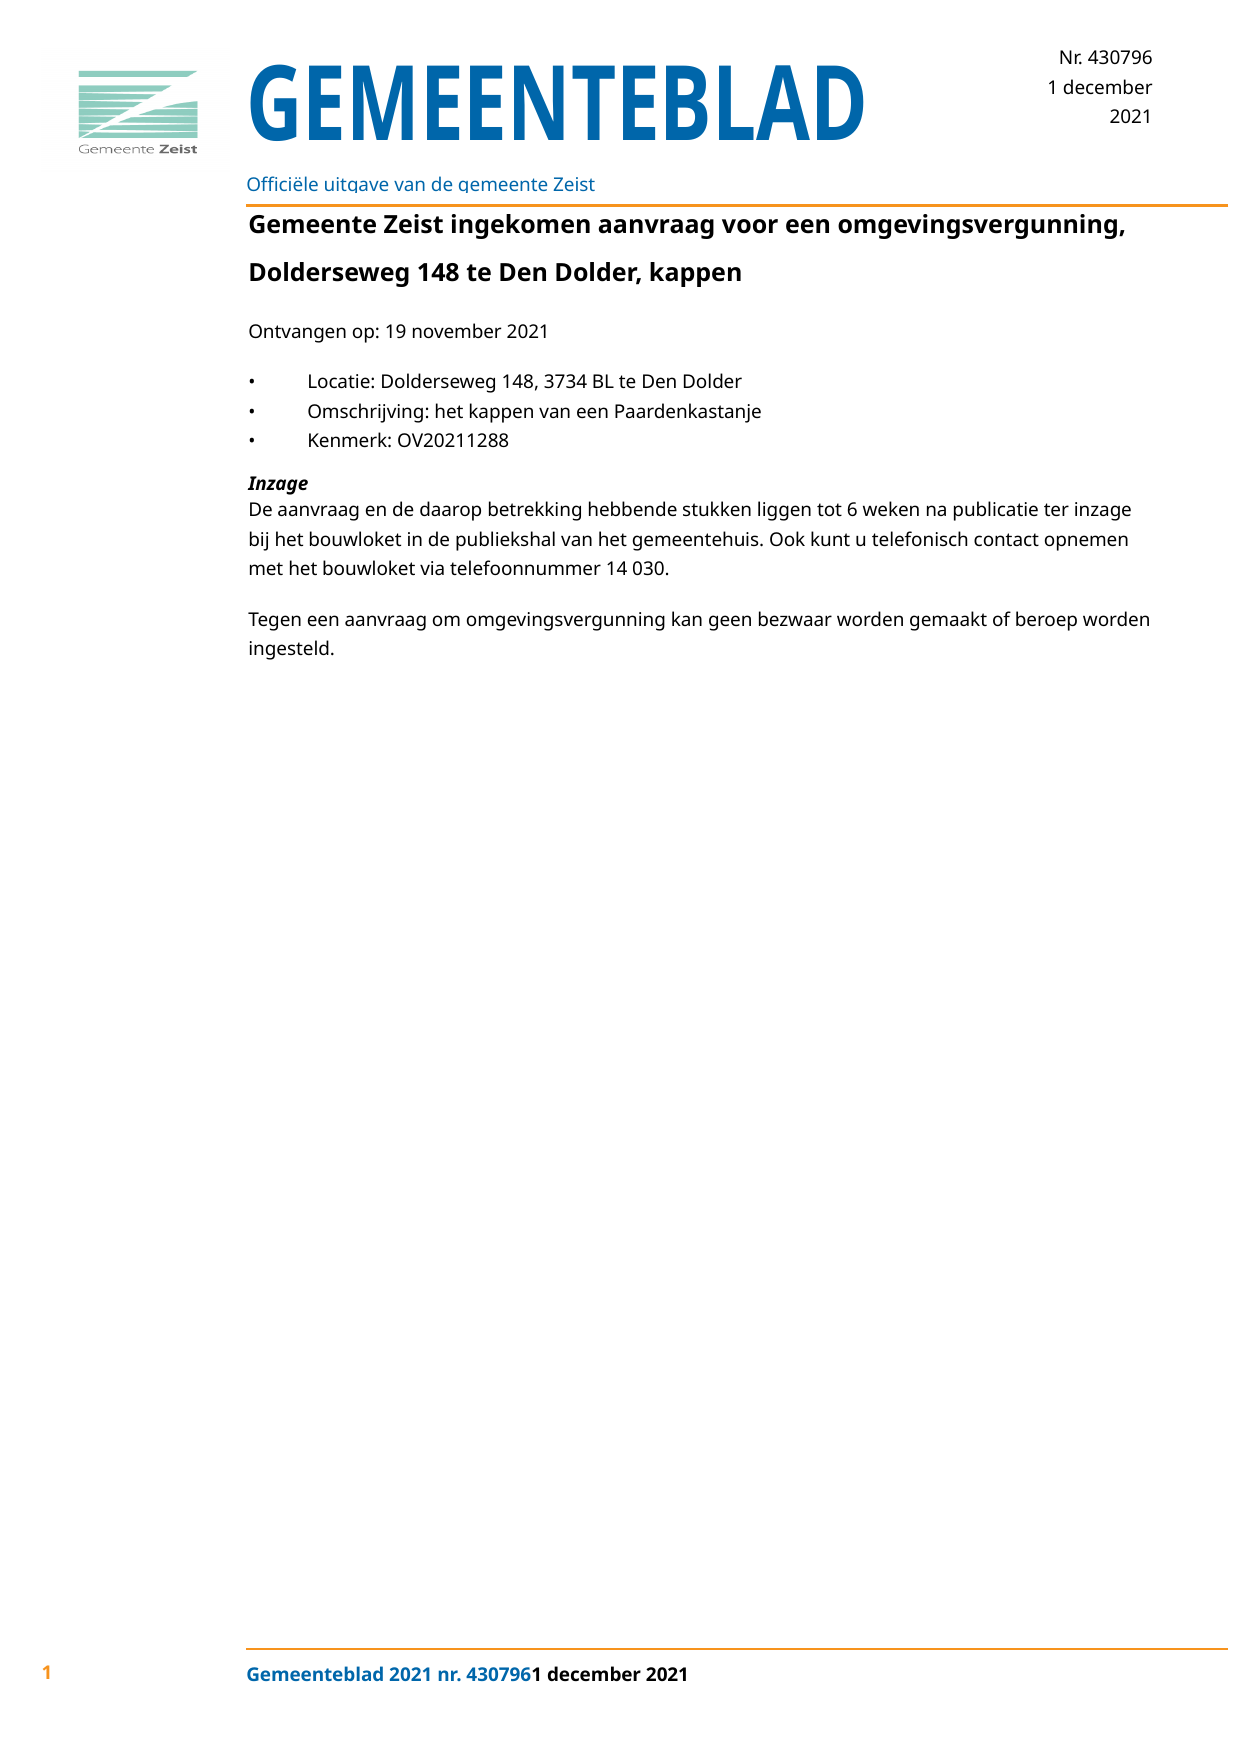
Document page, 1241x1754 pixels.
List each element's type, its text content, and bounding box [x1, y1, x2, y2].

text De aanvraag en de daarop betrekking hebbende stukken liggen tot 6 weken na publicatie ter inzage bij het bouwloket in de publiekshal van het gemeentehuis. Ook kunt u telefonisch contact opnemen met het bouwloket via telefoonnummer 14 030. [248, 496, 1152, 581]
list Kenmerk: OV20211288 [248, 427, 1152, 453]
list Locatie: Dolderseweg 148, 3734 BL te Den Dolder [248, 368, 1152, 394]
list Omschrijving: het kappen van een Paardenkastanje [248, 398, 1152, 424]
text Tegen een aanvraag om omgevingsvergunning kan geen bezwaar worden gemaakt of beroep worden ingesteld. [248, 606, 1152, 661]
text Ontvangen op: 19 november 2021 [248, 318, 1152, 344]
picture [41, 47, 231, 172]
text Gemeente Zeist ingekomen aanvraag voor een omgevingsvergunning, Dolderseweg 148 te Den Dolder, kappen [248, 207, 1152, 288]
text Inzage [248, 471, 1152, 496]
